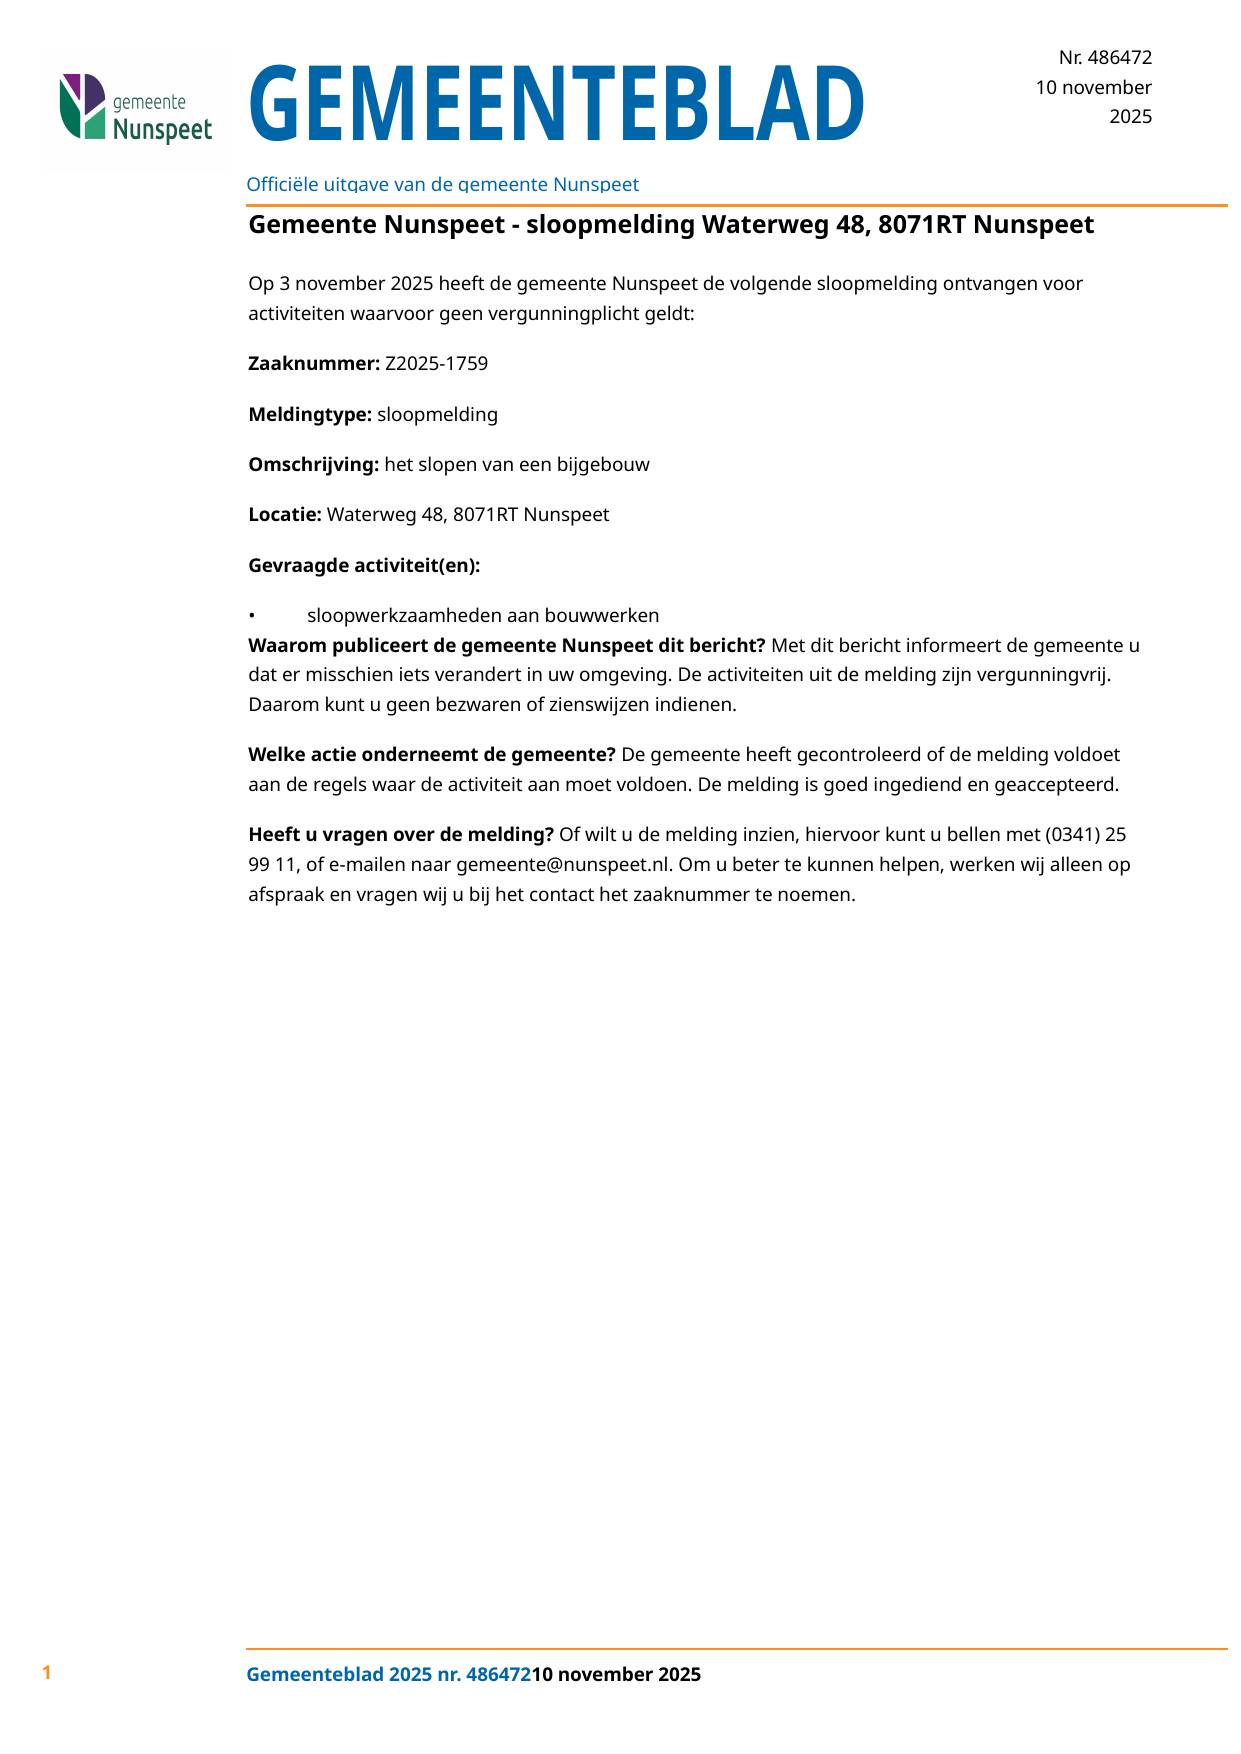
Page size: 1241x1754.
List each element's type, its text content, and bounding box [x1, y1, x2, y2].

text Gevraagde activiteit(en): [248, 552, 1152, 578]
text Heeft u vragen over de melding? Of wilt u de melding inzien, hiervoor kunt u bellen met (0341) 25 99 11, of e-mailen naar gemeente@nunspeet.nl. Om u beter te kunnen helpen, werken wij alleen op afspraak en vragen wij u bij het contact het zaaknummer te noemen. [248, 822, 1152, 906]
text Omschrijving: het slopen van een bijgebouw [248, 451, 1152, 477]
list sloopwerkzaamheden aan bouwwerken [248, 602, 1152, 628]
text Meldingtype: sloopmelding [248, 401, 1152, 426]
text Op 3 november 2025 heeft de gemeente Nunspeet de volgende sloopmelding ontvangen voor activiteiten waarvoor geen vergunningplicht geldt: [248, 270, 1152, 326]
text Gemeente Nunspeet - sloopmelding Waterweg 48, 8071RT Nunspeet [248, 207, 1152, 241]
text Zaaknummer: Z2025-1759 [248, 350, 1152, 376]
text Locatie: Waterweg 48, 8071RT Nunspeet [248, 502, 1152, 527]
text Waarom publiceert de gemeente Nunspeet dit bericht? Met dit bericht informeert de gemeente u dat er misschien iets verandert in uw omgeving. De activiteiten uit de melding zijn vergunningvrij. Daarom kunt u geen bezwaren of zienswijzen indienen. [248, 632, 1152, 717]
picture [41, 47, 231, 172]
text Welke actie onderneemt de gemeente? De gemeente heeft gecontroleerd of de melding voldoet aan de regels waar de activiteit aan moet voldoen. De melding is goed ingediend en geaccepteerd. [248, 742, 1152, 797]
